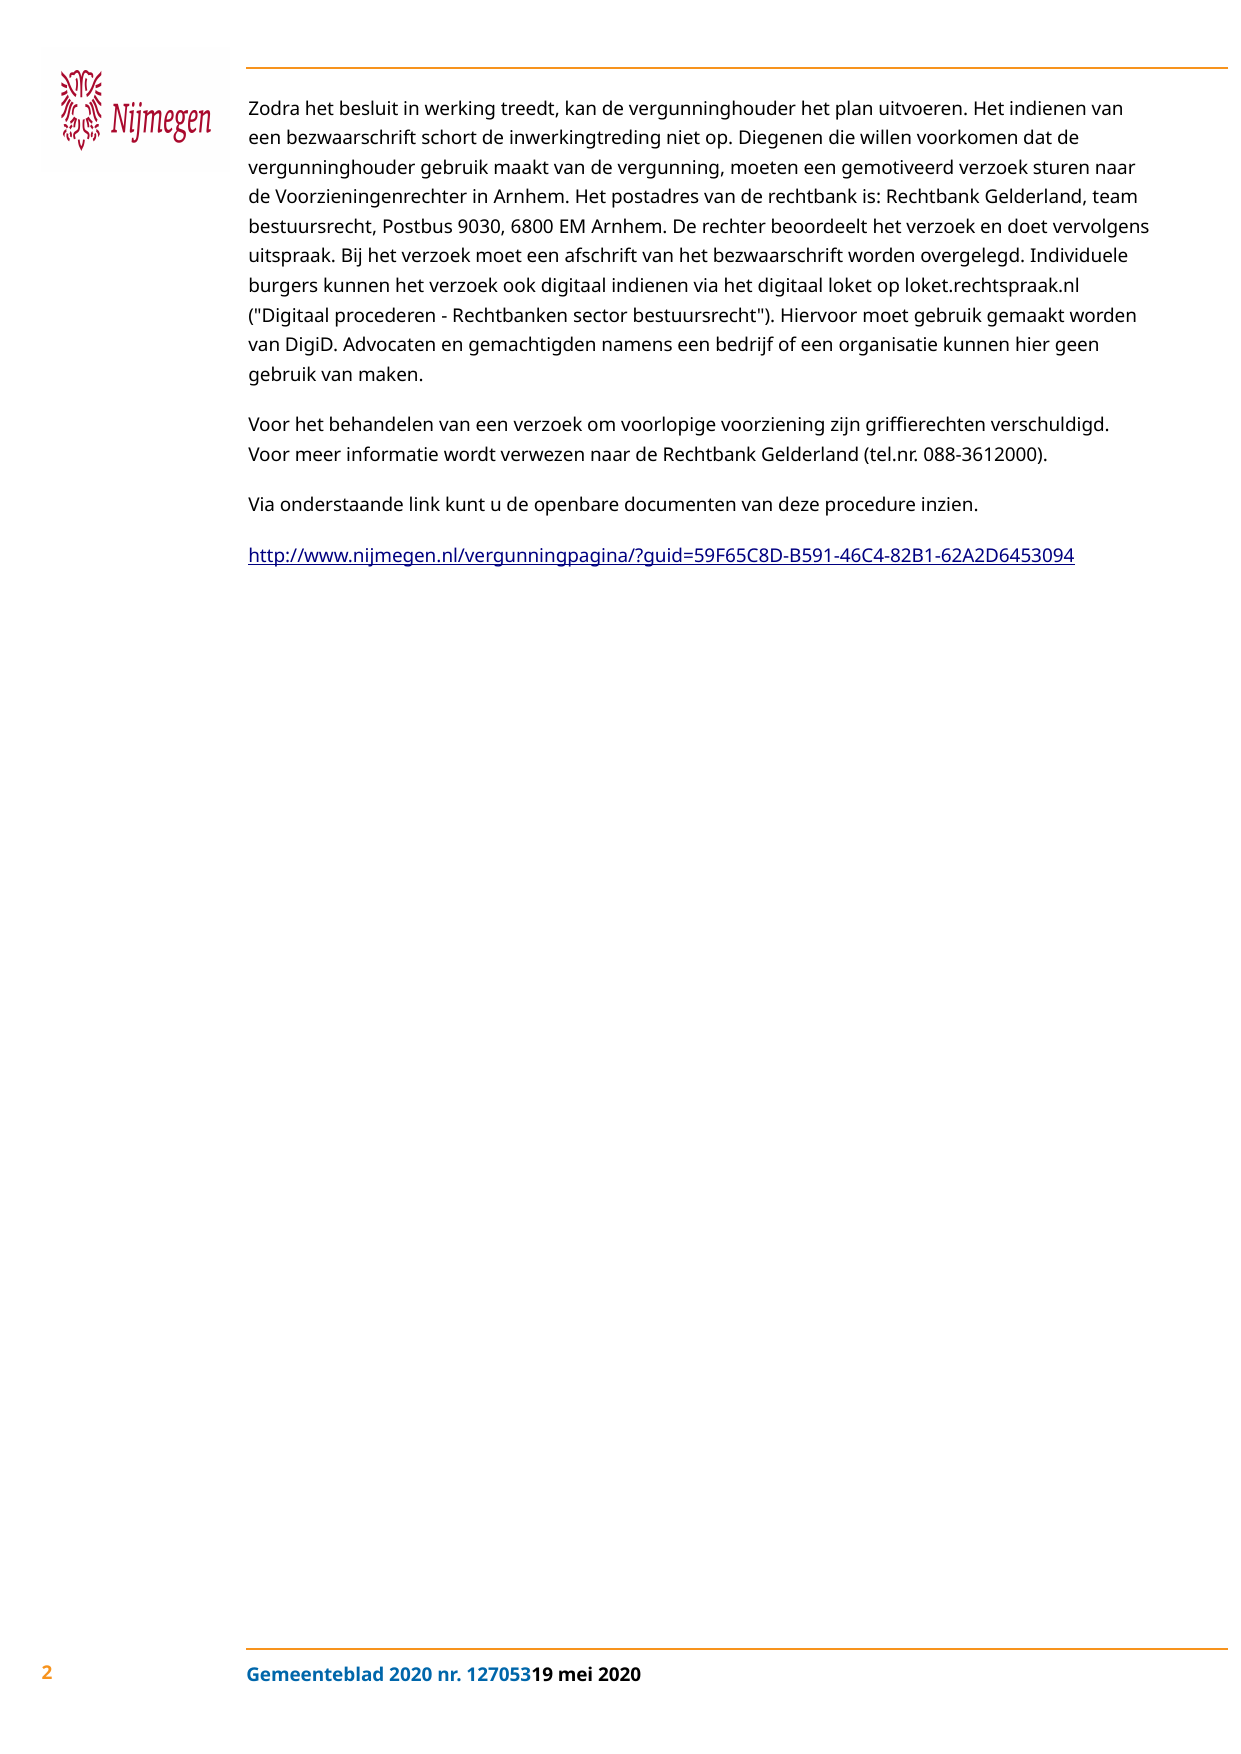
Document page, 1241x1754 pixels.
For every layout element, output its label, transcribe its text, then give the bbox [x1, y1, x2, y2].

text Via onderstaande link kunt u de openbare documenten van deze procedure inzien. [248, 491, 1152, 517]
text Voor het behandelen van een verzoek om voorlopige voorziening zijn griffierechten verschuldigd. Voor meer informatie wordt verwezen naar de Rechtbank Gelderland (tel.nr. 088-3612000). [248, 411, 1152, 467]
text Zodra het besluit in werking treedt, kan de vergunninghouder het plan uitvoeren. Het indienen van een bezwaarschrift schort de inwerkingtreding niet op. Diegenen die willen voorkomen dat de vergunninghouder gebruik maakt van de vergunning, moeten een gemotiveerd verzoek sturen naar de Voorzieningenrechter in Arnhem. Het postadres van de rechtbank is: Rechtbank Gelderland, team bestuursrecht, Postbus 9030, 6800 EM Arnhem. De rechter beoordeelt het verzoek en doet vervolgens uitspraak. Bij het verzoek moet een afschrift van het bezwaarschrift worden overgelegd. Individuele burgers kunnen het verzoek ook digitaal indienen via het digitaal loket op loket.rechtspraak.nl ("Digitaal procederen - Rechtbanken sector bestuursrecht"). Hiervoor moet gebruik gemaakt worden van DigiD. Advocaten en gemachtigden namens een bedrijf of een organisatie kunnen hier geen gebruik van maken. [248, 95, 1152, 387]
picture [41, 47, 231, 172]
text http://www.nijmegen.nl/vergunningpagina/?guid=59F65C8D-B591-46C4-82B1-62A2D6453094 [248, 542, 1152, 568]
